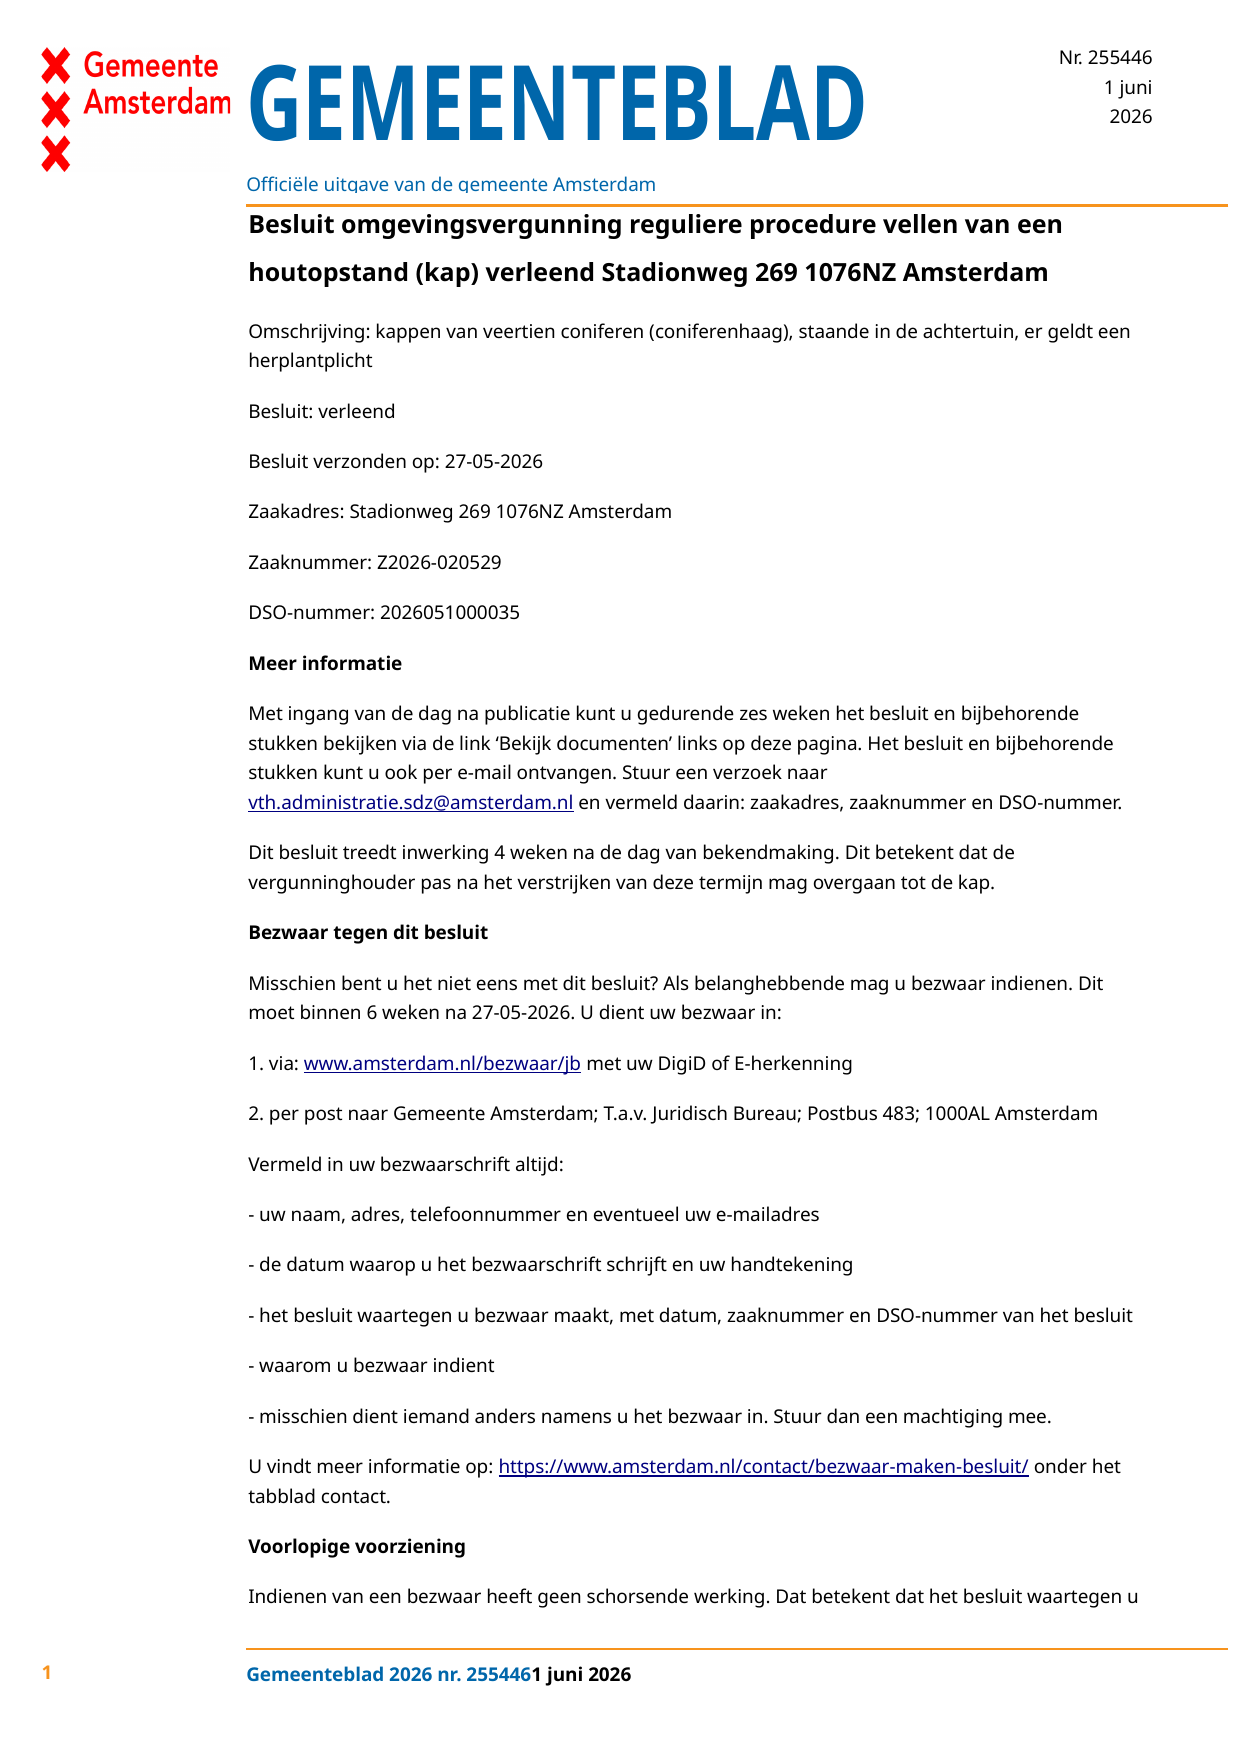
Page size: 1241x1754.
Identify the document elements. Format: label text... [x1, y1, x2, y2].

text - uw naam, adres, telefoonnummer en eventueel uw e-mailadres [248, 1201, 1152, 1227]
text - misschien dient iemand anders namens u het bezwaar in. Stuur dan een machtiging mee. [248, 1403, 1152, 1429]
text - de datum waarop u het bezwaarschrift schrijft en uw handtekening [248, 1252, 1152, 1277]
text Misschien bent u het niet eens met dit besluit? Als belanghebbende mag u bezwaar indienen. Dit moet binnen 6 weken na 27-05-2026. U dient uw bezwaar in: [248, 970, 1152, 1025]
text Besluit: verleend [248, 398, 1152, 424]
text Met ingang van de dag na publicatie kunt u gedurende zes weken het besluit en bijbehorende stukken bekijken via de link ‘Bekijk documenten’ links op deze pagina. Het besluit en bijbehorende stukken kunt u ook per e-mail ontvangen. Stuur een verzoek naar vth.administratie.sdz@amsterdam.nl en vermeld daarin: zaakadres, zaaknummer en DSO-nummer. [248, 700, 1152, 815]
text Voorlopige voorziening [248, 1533, 1152, 1559]
text 2. per post naar Gemeente Amsterdam; T.a.v. Juridisch Bureau; Postbus 483; 1000AL Amsterdam [248, 1100, 1152, 1126]
text - het besluit waartegen u bezwaar maakt, met datum, zaaknummer en DSO-nummer van het besluit [248, 1302, 1152, 1328]
text Meer informatie [248, 650, 1152, 676]
text Zaakadres: Stadionweg 269 1076NZ Amsterdam [248, 499, 1152, 524]
text U vindt meer informatie op: https://www.amsterdam.nl/contact/bezwaar-maken-besluit/ onder het tabblad contact. [248, 1453, 1152, 1509]
text Dit besluit treedt inwerking 4 weken na de dag van bekendmaking. Dit betekent dat de vergunninghouder pas na het verstrijken van deze termijn mag overgaan tot de kap. [248, 839, 1152, 895]
text Zaaknummer: Z2026-020529 [248, 549, 1152, 575]
picture [41, 47, 231, 172]
text 1. via: www.amsterdam.nl/bezwaar/jb met uw DigiD of E-herkenning [248, 1050, 1152, 1076]
text Besluit verzonden op: 27-05-2026 [248, 448, 1152, 474]
text - waarom u bezwaar indient [248, 1352, 1152, 1378]
text DSO-nummer: 2026051000035 [248, 599, 1152, 625]
text Indienen van een bezwaar heeft geen schorsende werking. Dat betekent dat het besluit waartegen u [248, 1584, 1152, 1609]
text Besluit omgevingsvergunning reguliere procedure vellen van een houtopstand (kap) verleend Stadionweg 269 1076NZ Amsterdam [248, 207, 1152, 288]
text Vermeld in uw bezwaarschrift altijd: [248, 1151, 1152, 1177]
text Bezwaar tegen dit besluit [248, 919, 1152, 945]
text Omschrijving: kappen van veertien coniferen (coniferenhaag), staande in de achtertuin, er geldt een herplantplicht [248, 318, 1152, 373]
